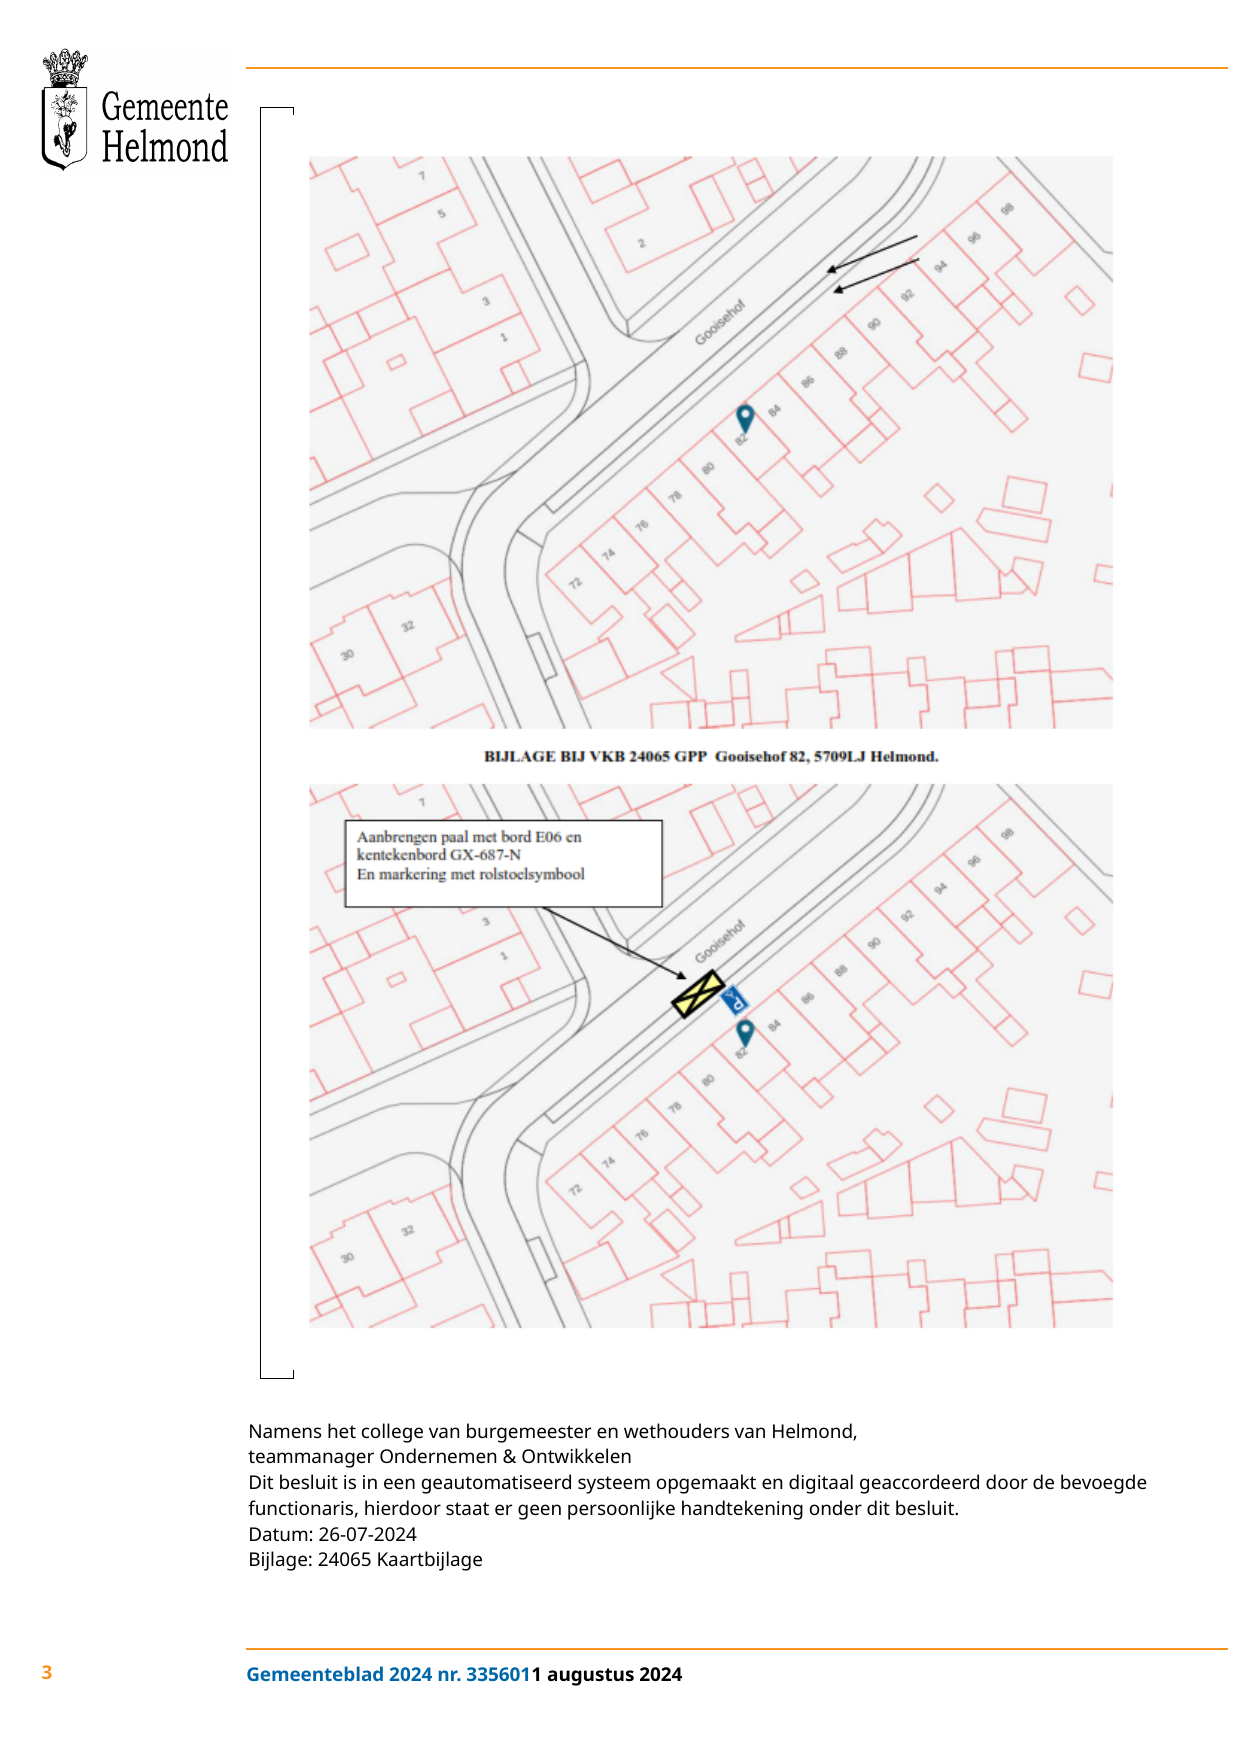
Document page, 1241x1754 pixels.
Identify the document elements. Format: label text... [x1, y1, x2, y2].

text Dit besluit is in een geautomatiseerd systeem opgemaakt en digitaal geaccordeerd door de bevoegde functionaris, hierdoor staat er geen persoonlijke handtekening onder dit besluit. [248, 1469, 1152, 1521]
text Namens het college van burgemeester en wethouders van Helmond, [248, 1418, 1152, 1444]
text Datum: 26-07-2024 [248, 1521, 1152, 1547]
text Bijlage: 24065 Kaartbijlage [248, 1547, 1152, 1572]
picture [268, 115, 1155, 1370]
picture [41, 47, 231, 172]
text teammanager Ondernemen & Ontwikkelen [248, 1444, 1152, 1469]
